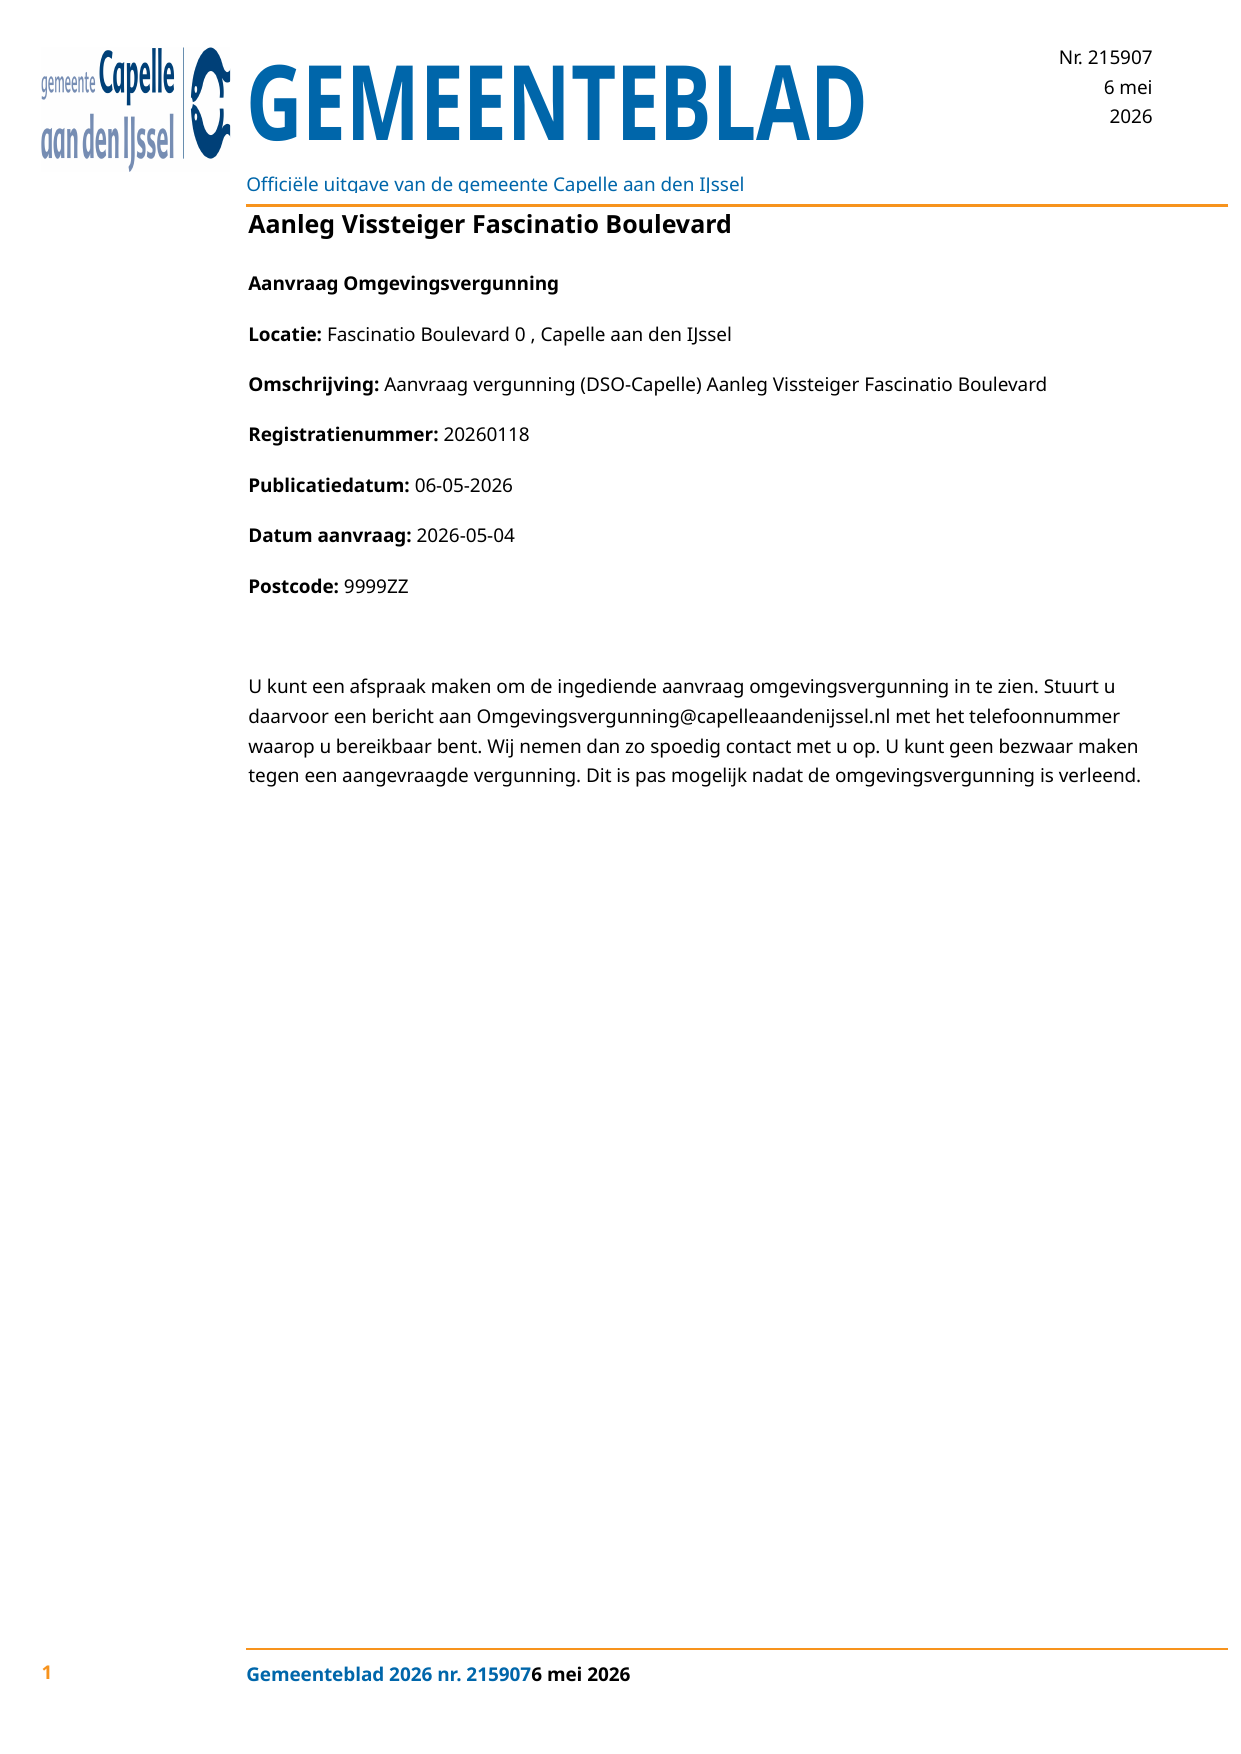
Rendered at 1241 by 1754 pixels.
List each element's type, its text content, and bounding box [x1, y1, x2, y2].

text U kunt een afspraak maken om de ingediende aanvraag omgevingsvergunning in te zien. Stuurt u daarvoor een bericht aan Omgevingsvergunning@capelleaandenijssel.nl met het telefoonnummer waarop u bereikbaar bent. Wij nemen dan zo spoedig contact met u op. U kunt geen bezwaar maken tegen een aangevraagde vergunning. Dit is pas mogelijk nadat de omgevingsvergunning is verleend. [248, 674, 1152, 788]
text Postcode: 9999ZZ [248, 573, 1152, 598]
text Publicatiedatum: 06-05-2026 [248, 472, 1152, 498]
picture [41, 47, 231, 172]
text Aanleg Vissteiger Fascinatio Boulevard [248, 207, 1152, 241]
text Omschrijving: Aanvraag vergunning (DSO-Capelle) Aanleg Vissteiger Fascinatio Boulevard [248, 371, 1152, 397]
text Registratienummer: 20260118 [248, 422, 1152, 447]
text Locatie: Fascinatio Boulevard 0 , Capelle aan den IJssel [248, 321, 1152, 346]
text Datum aanvraag: 2026-05-04 [248, 522, 1152, 548]
text Aanvraag Omgevingsvergunning [248, 270, 1152, 296]
